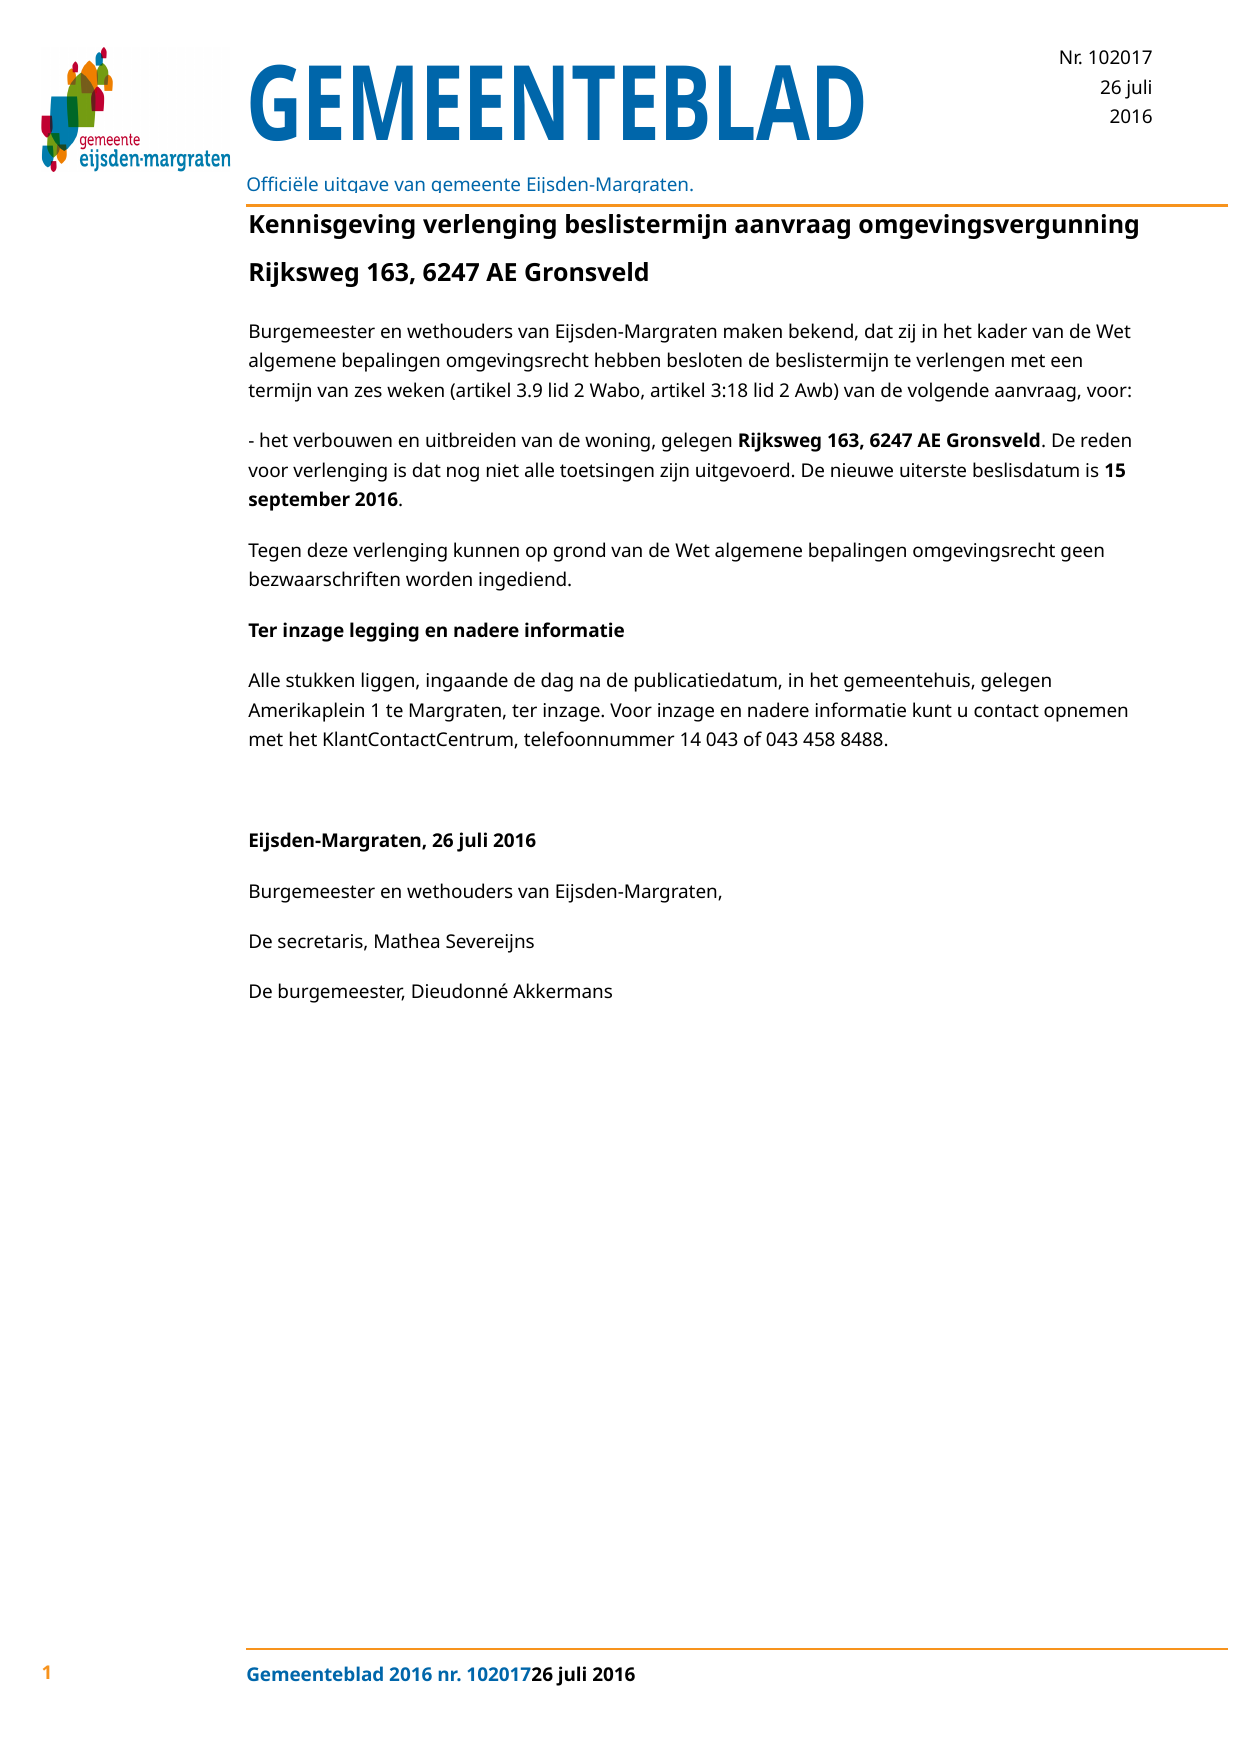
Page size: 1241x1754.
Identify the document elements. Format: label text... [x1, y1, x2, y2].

picture [41, 47, 231, 172]
text De secretaris, Mathea Severeijns [248, 928, 1152, 954]
text Ter inzage legging en nadere informatie [248, 617, 1152, 643]
text Kennisgeving verlenging beslistermijn aanvraag omgevingsvergunning Rijksweg 163, 6247 AE Gronsveld [248, 207, 1152, 288]
text Tegen deze verlenging kunnen op grond van de Wet algemene bepalingen omgevingsrecht geen bezwaarschriften worden ingediend. [248, 537, 1152, 592]
text De burgemeester, Dieudonné Akkermans [248, 979, 1152, 1004]
text - het verbouwen en uitbreiden van de woning, gelegen Rijksweg 163, 6247 AE Gronsveld. De reden voor verlenging is dat nog niet alle toetsingen zijn uitgevoerd. De nieuwe uiterste beslisdatum is 15 september 2016. [248, 427, 1152, 512]
text Eijsden-Margraten, 26 juli 2016 [248, 827, 1152, 853]
text Burgemeester en wethouders van Eijsden-Margraten, [248, 878, 1152, 904]
text Burgemeester en wethouders van Eijsden-Margraten maken bekend, dat zij in het kader van de Wet algemene bepalingen omgevingsrecht hebben besloten de beslistermijn te verlengen met een termijn van zes weken (artikel 3.9 lid 2 Wabo, artikel 3:18 lid 2 Awb) van de volgende aanvraag, voor: [248, 318, 1152, 403]
text Alle stukken liggen, ingaande de dag na de publicatiedatum, in het gemeentehuis, gelegen Amerikaplein 1 te Margraten, ter inzage. Voor inzage en nadere informatie kunt u contact opnemen met het KlantContactCentrum, telefoonnummer 14 043 of 043 458 8488. [248, 667, 1152, 752]
